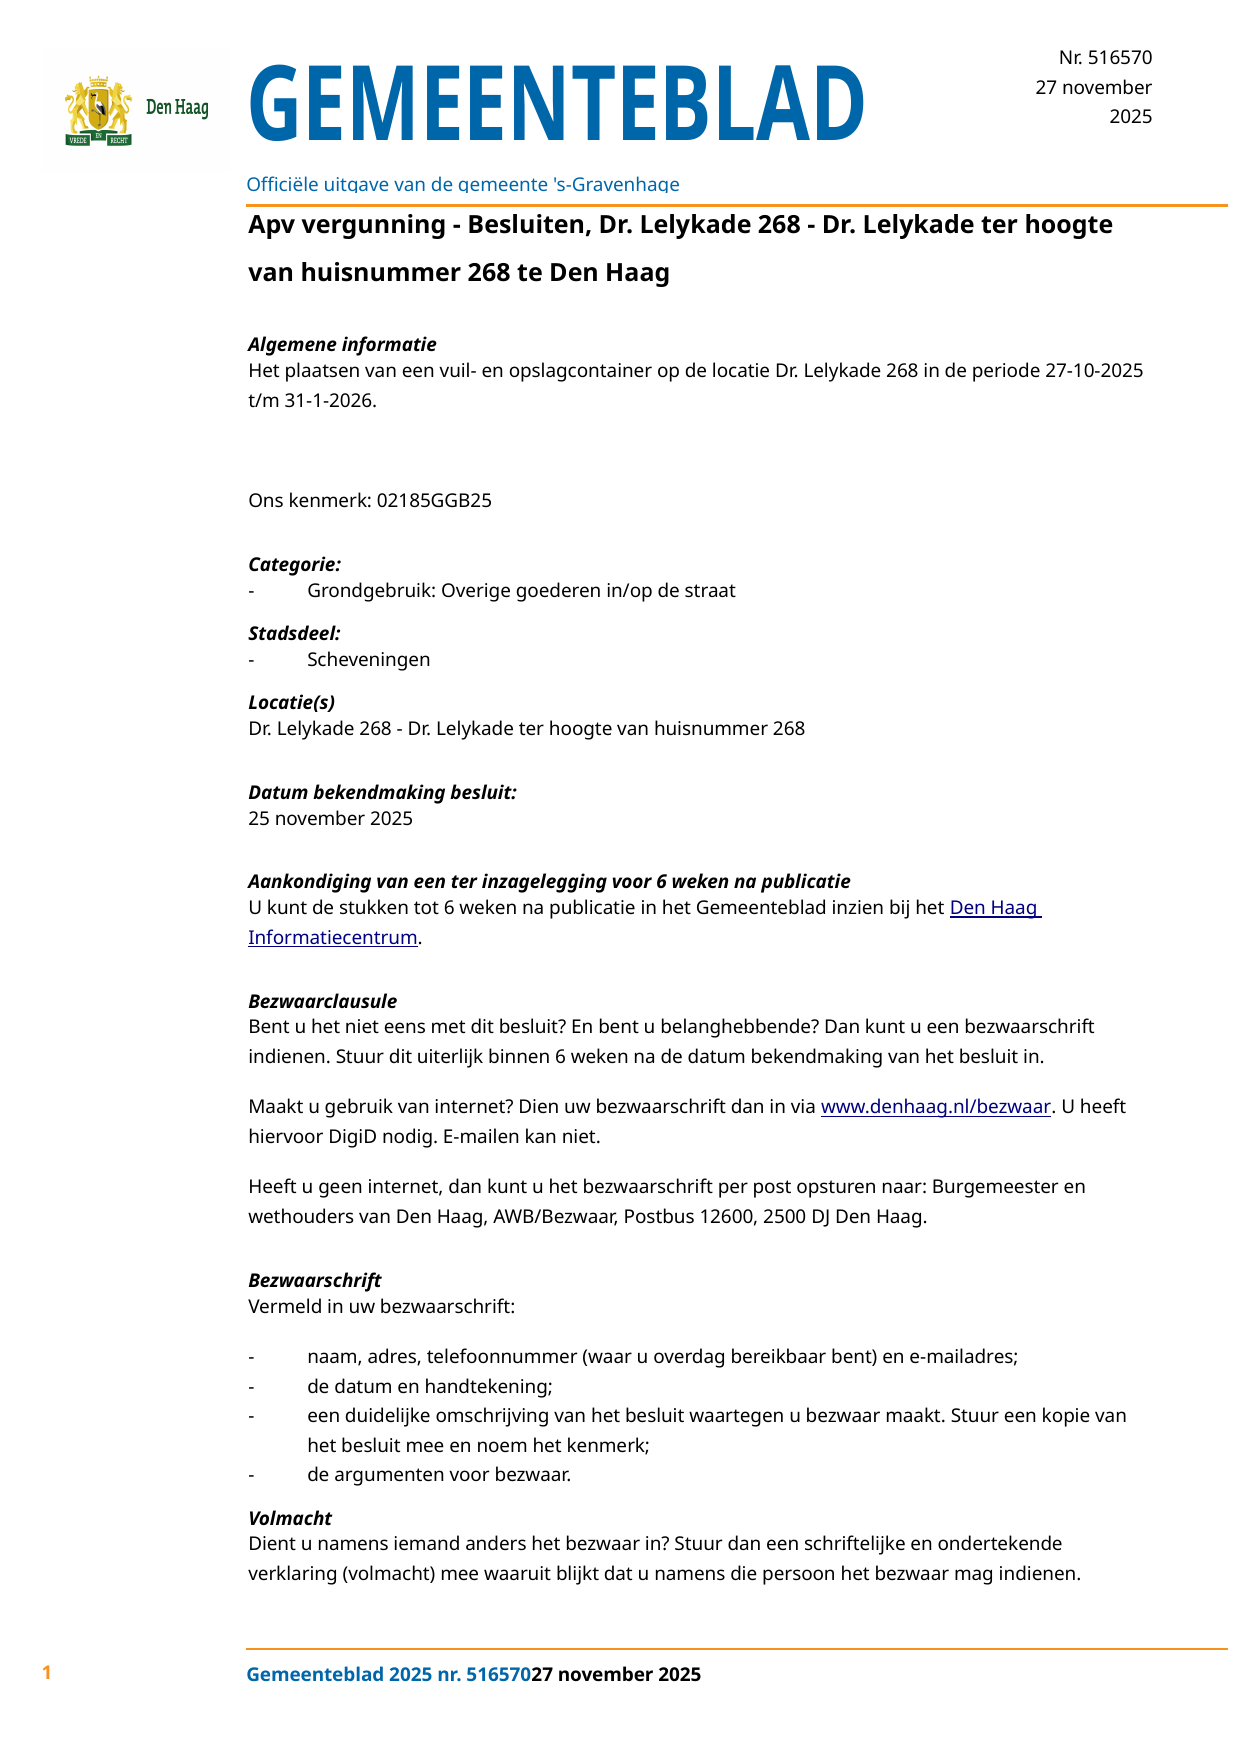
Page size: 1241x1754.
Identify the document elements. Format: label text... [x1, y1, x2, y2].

text Algemene informatie [248, 331, 1152, 357]
text Stadsdeel: [248, 620, 1152, 646]
text Aankondiging van een ter inzagelegging voor 6 weken na publicatie [248, 869, 1152, 894]
list een duidelijke omschrijving van het besluit waartegen u bezwaar maakt. Stuur een kopie van het besluit mee en noem het kenmerk; [248, 1402, 1152, 1458]
text Dr. Lelykade 268 - Dr. Lelykade ter hoogte van huisnummer 268 [248, 715, 1152, 741]
text Bezwaarclausule [248, 988, 1152, 1014]
text Bezwaarschrift [248, 1267, 1152, 1293]
list de argumenten voor bezwaar. [248, 1462, 1152, 1487]
text Categorie: [248, 552, 1152, 577]
text Vermeld in uw bezwaarschrift: [248, 1293, 1152, 1319]
text Ons kenmerk: 02185GGB25 [248, 488, 1152, 513]
text Datum bekendmaking besluit: [248, 779, 1152, 805]
text Dient u namens iemand anders het bezwaar in? Stuur dan een schriftelijke en ondertekende verklaring (volmacht) mee waaruit blijkt dat u namens die persoon het bezwaar mag indienen. [248, 1531, 1152, 1586]
text Volmacht [248, 1505, 1152, 1531]
picture [41, 47, 231, 172]
list de datum en handtekening; [248, 1373, 1152, 1399]
text 25 november 2025 [248, 805, 1152, 830]
text Apv vergunning - Besluiten, Dr. Lelykade 268 - Dr. Lelykade ter hoogte van huisnummer 268 te Den Haag [248, 207, 1152, 288]
text Bent u het niet eens met dit besluit? En bent u belanghebbende? Dan kunt u een bezwaarschrift indienen. Stuur dit uiterlijk binnen 6 weken na de datum bekendmaking van het besluit in. [248, 1014, 1152, 1069]
list naam, adres, telefoonnummer (waar u overdag bereikbaar bent) en e-mailadres; [248, 1343, 1152, 1369]
list Grondgebruik: Overige goederen in/op de straat [248, 577, 1152, 603]
text Het plaatsen van een vuil- en opslagcontainer op de locatie Dr. Lelykade 268 in de periode 27-10-2025 t/m 31-1-2026. [248, 357, 1152, 412]
text U kunt de stukken tot 6 weken na publicatie in het Gemeenteblad inzien bij het Den Haag Informatiecentrum. [248, 894, 1152, 950]
text Locatie(s) [248, 689, 1152, 715]
text Maakt u gebruik van internet? Dien uw bezwaarschrift dan in via www.denhaag.nl/bezwaar. U heeft hiervoor DigiD nodig. E-mailen kan niet. [248, 1094, 1152, 1149]
text Heeft u geen internet, dan kunt u het bezwaarschrift per post opsturen naar: Burgemeester en wethouders van Den Haag, AWB/Bezwaar, Postbus 12600, 2500 DJ Den Haag. [248, 1174, 1152, 1229]
list Scheveningen [248, 646, 1152, 672]
